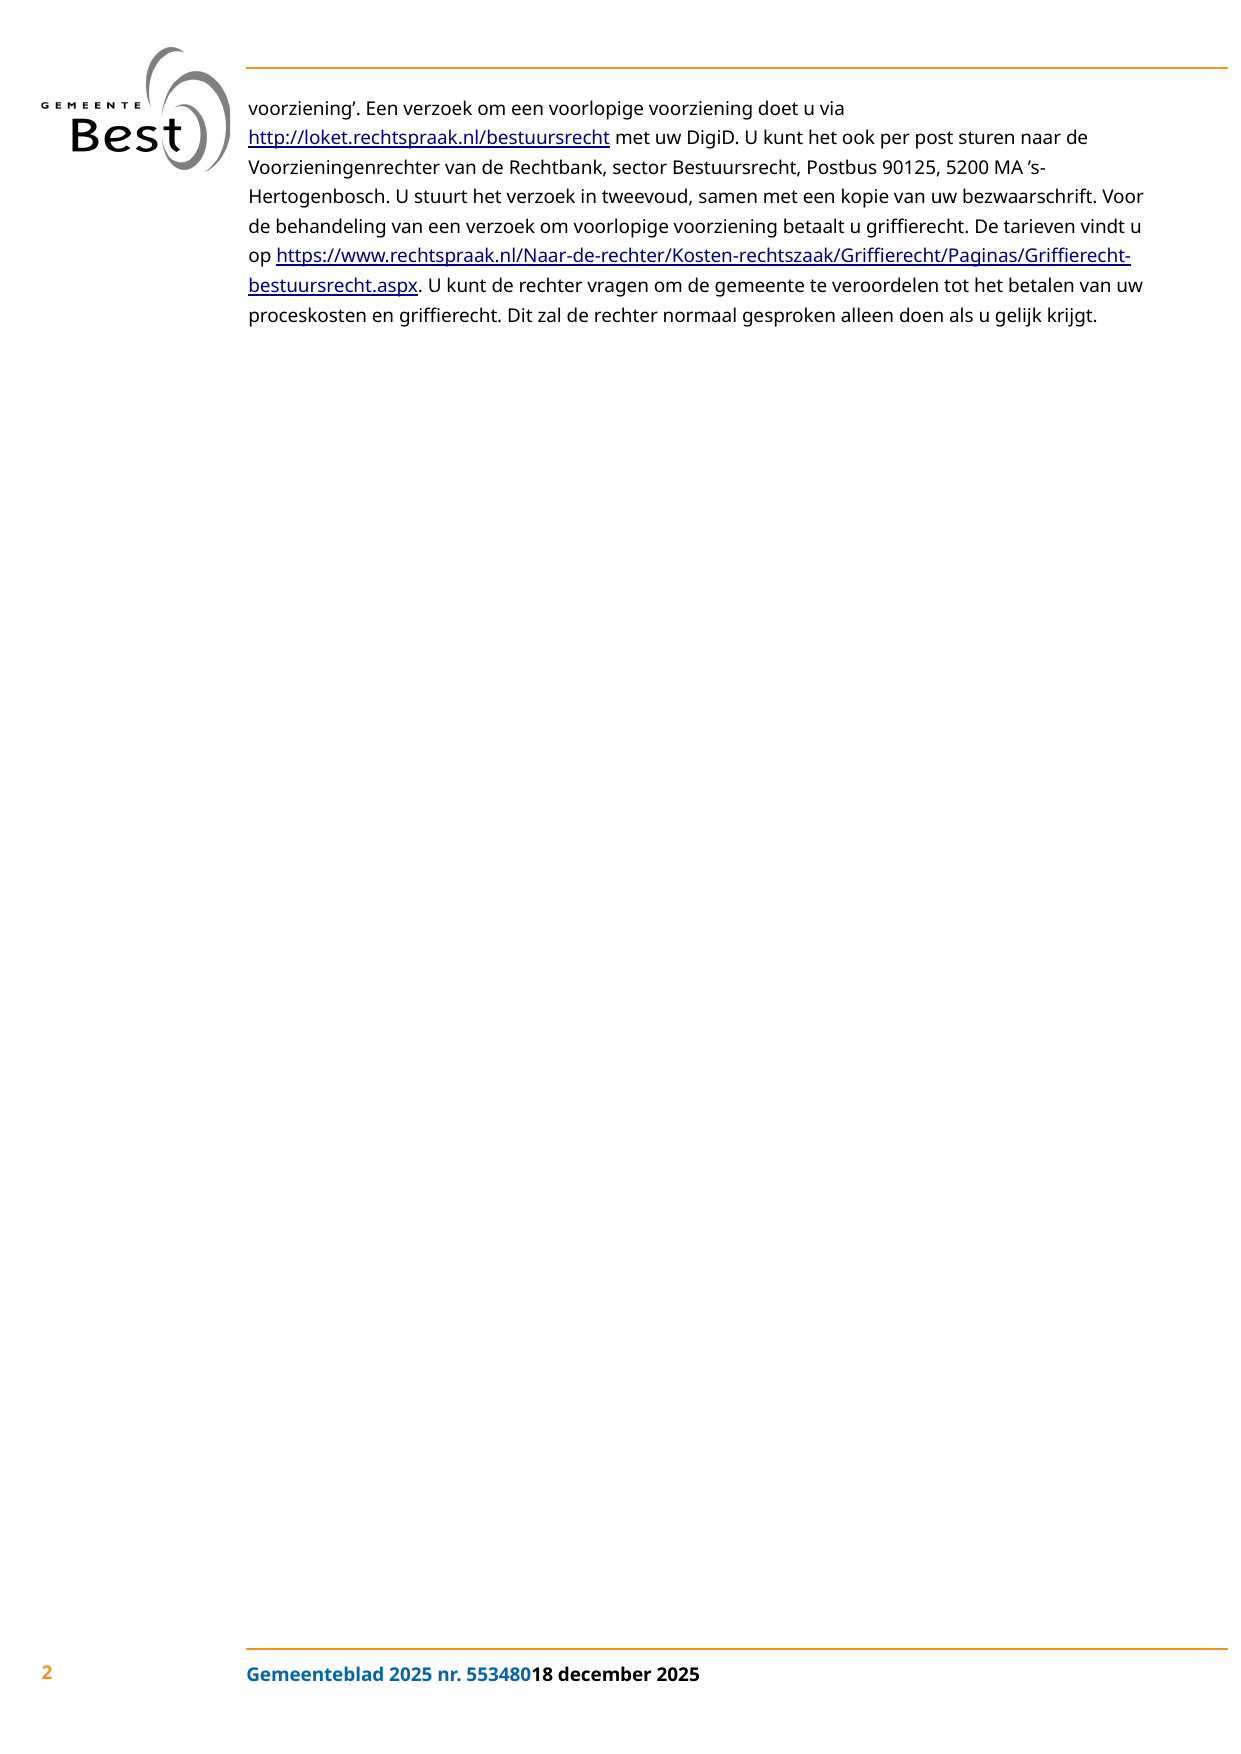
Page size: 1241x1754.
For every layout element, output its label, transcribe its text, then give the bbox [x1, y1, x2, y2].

text voorziening’. Een verzoek om een voorlopige voorziening doet u via http://loket.rechtspraak.nl/bestuursrecht met uw DigiD. U kunt het ook per post sturen naar de Voorzieningenrechter van de Rechtbank, sector Bestuursrecht, Postbus 90125, 5200 MA ’s-Hertogenbosch. U stuurt het verzoek in tweevoud, samen met een kopie van uw bezwaarschrift. Voor de behandeling van een verzoek om voorlopige voorziening betaalt u griffierecht. De tarieven vindt u op https://www.rechtspraak.nl/Naar-de-rechter/Kosten-rechtszaak/Griffierecht/Paginas/Griffierecht-bestuursrecht.aspx. U kunt de rechter vragen om de gemeente te veroordelen tot het betalen van uw proceskosten en griffierecht. Dit zal de rechter normaal gesproken alleen doen als u gelijk krijgt. [248, 95, 1152, 328]
picture [41, 47, 231, 172]
